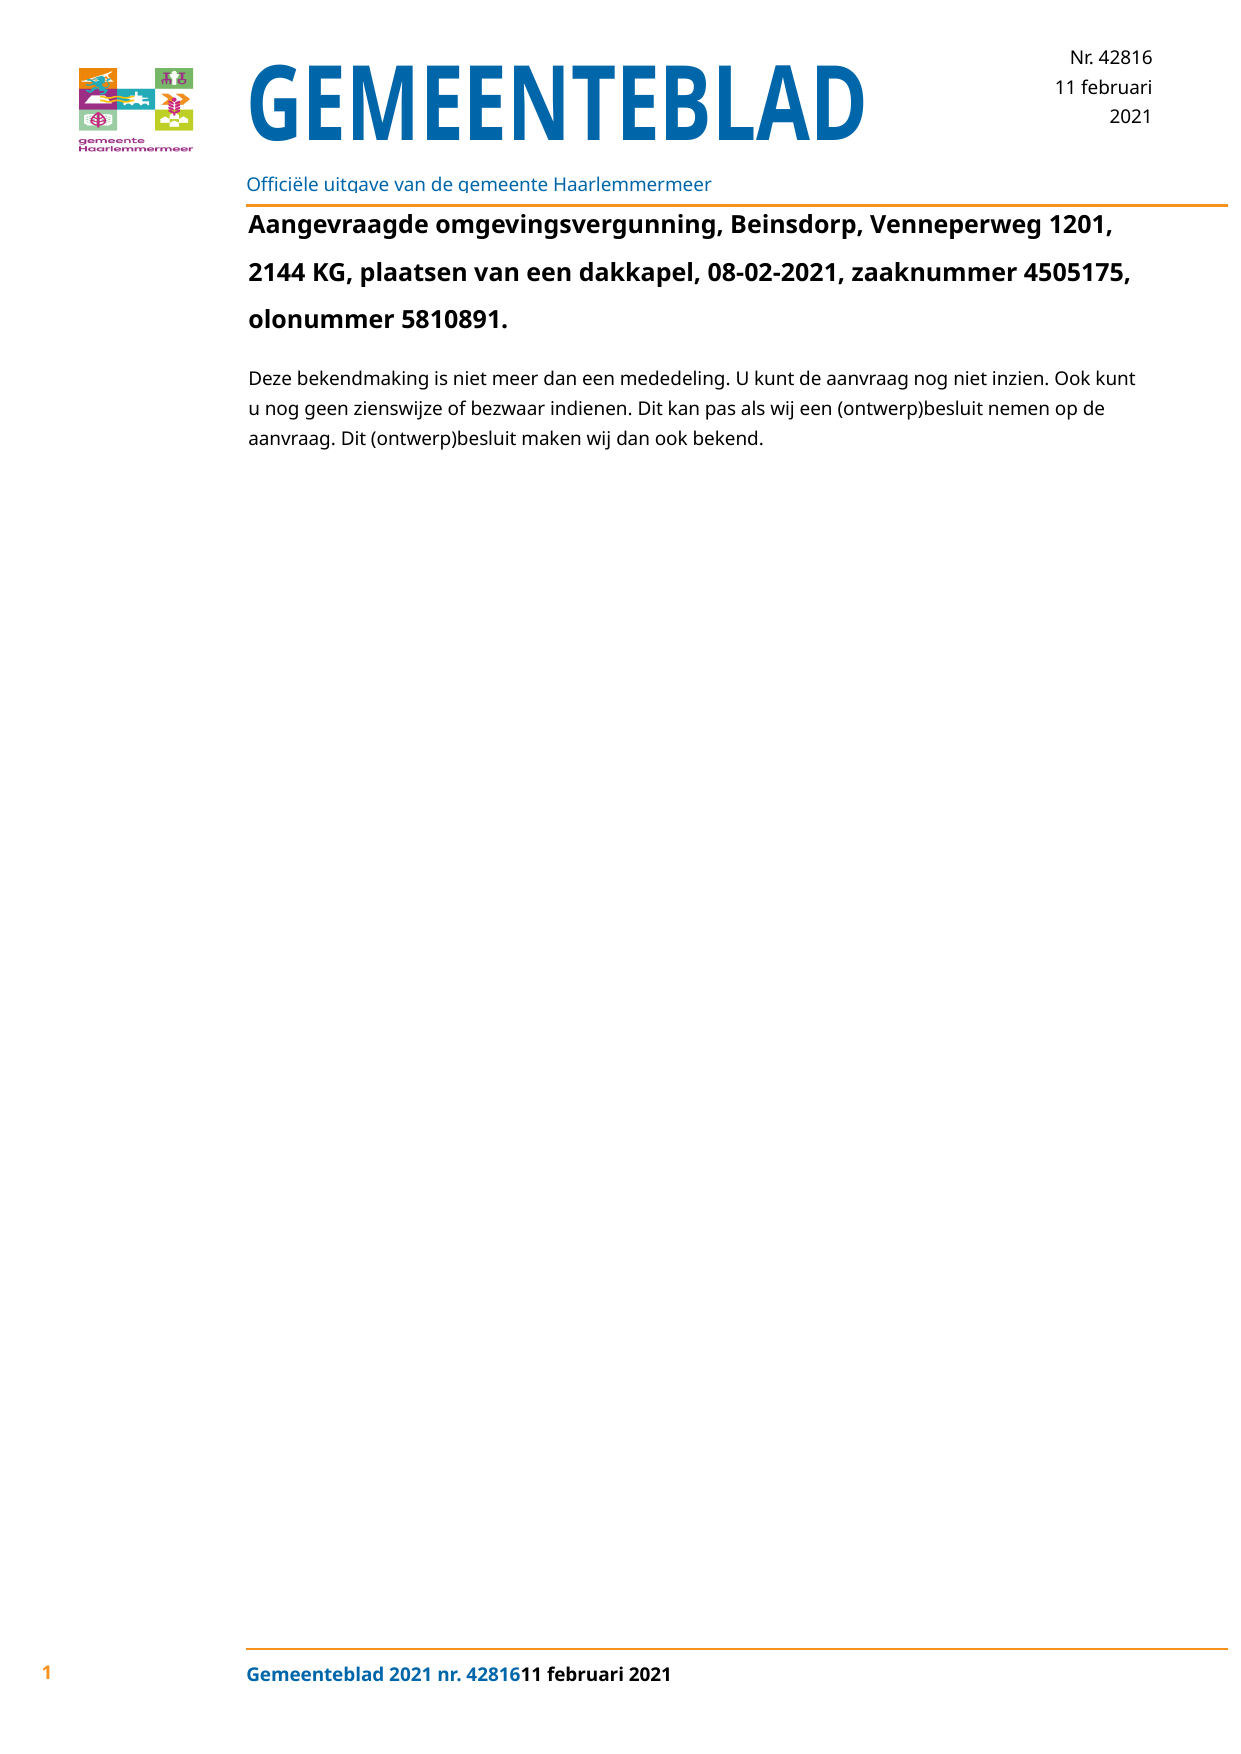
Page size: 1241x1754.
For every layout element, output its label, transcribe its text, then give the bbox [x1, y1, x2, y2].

text Aangevraagde omgevingsvergunning, Beinsdorp, Venneperweg 1201, 2144 KG, plaatsen van een dakkapel, 08-02-2021, zaaknummer 4505175, olonummer 5810891. [248, 207, 1152, 336]
text Deze bekendmaking is niet meer dan een mededeling. U kunt de aanvraag nog niet inzien. Ook kunt u nog geen zienswijze of bezwaar indienen. Dit kan pas als wij een (ontwerp)besluit nemen op de aanvraag. Dit (ontwerp)besluit maken wij dan ook bekend. [248, 366, 1152, 450]
picture [41, 47, 231, 172]
